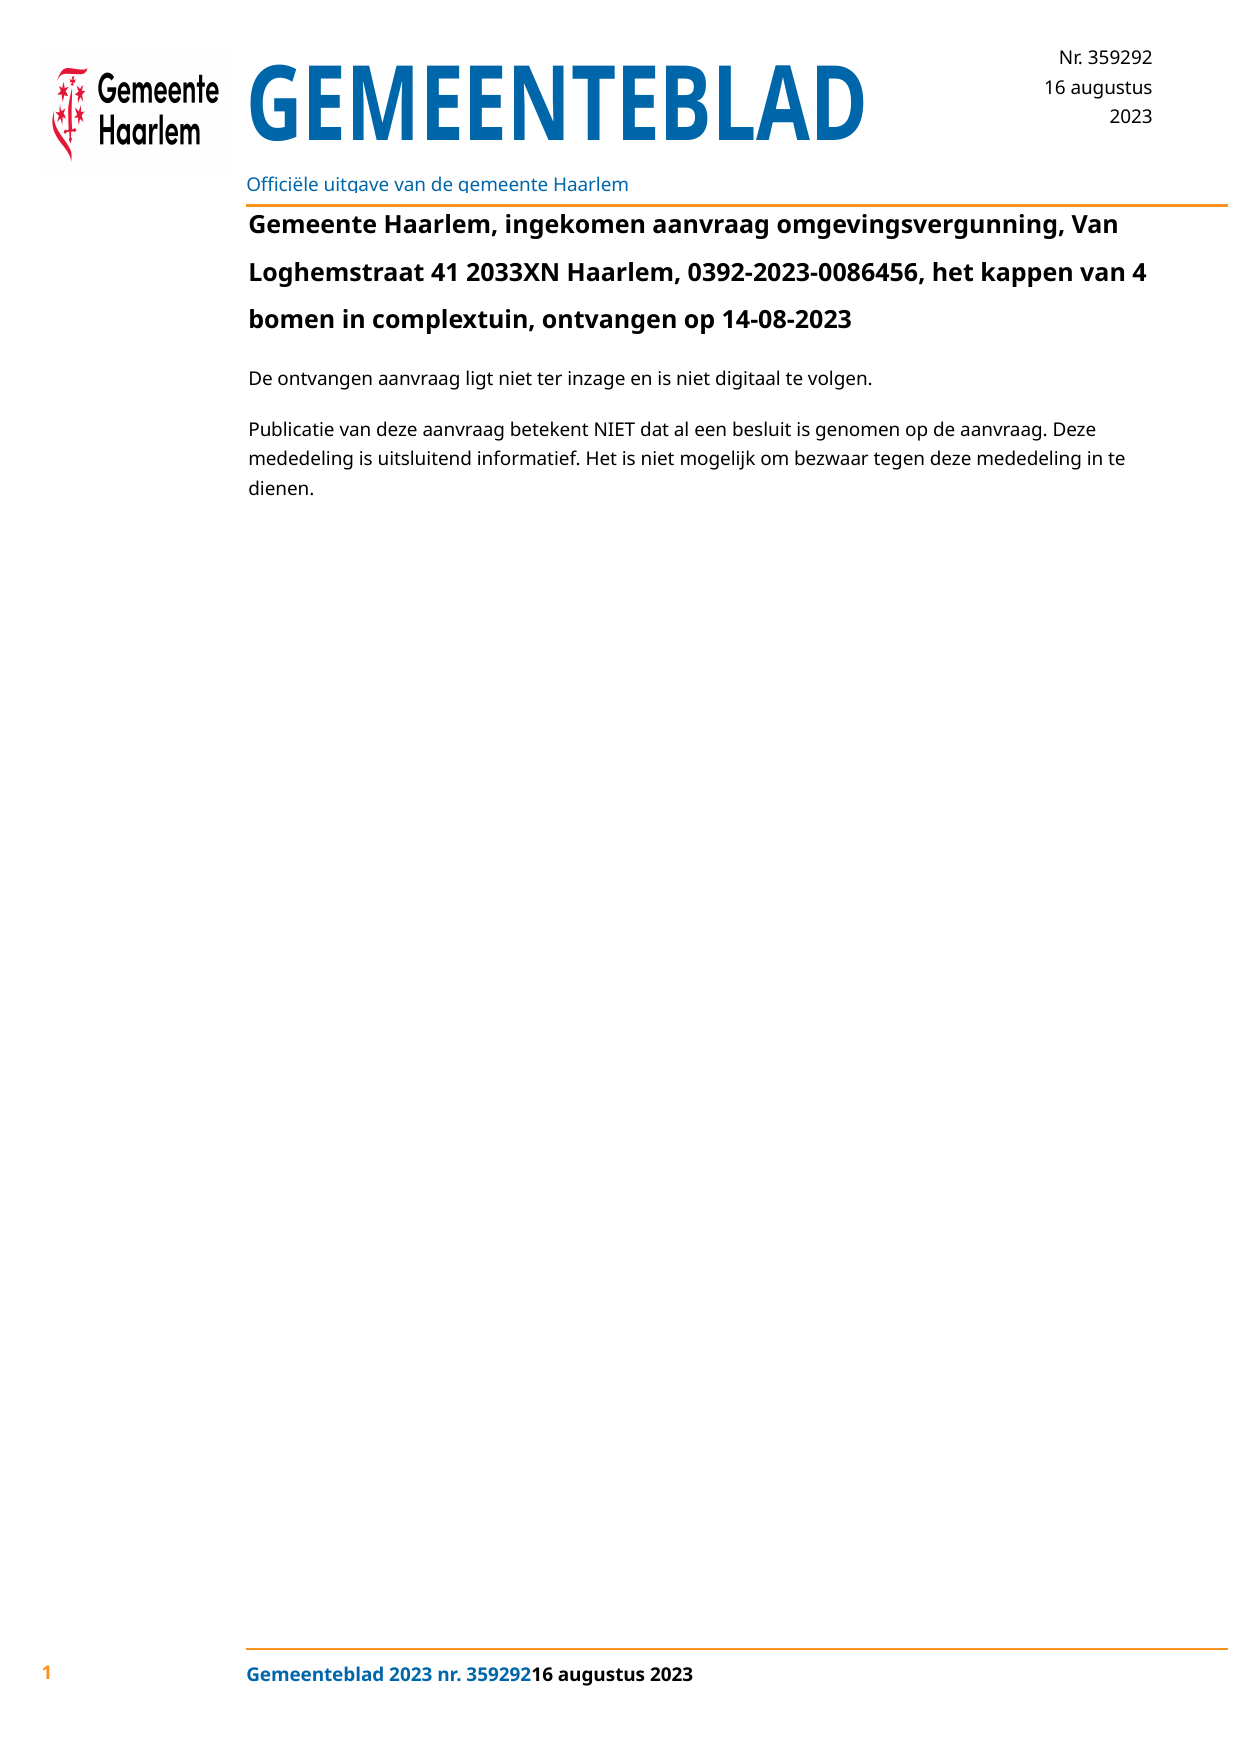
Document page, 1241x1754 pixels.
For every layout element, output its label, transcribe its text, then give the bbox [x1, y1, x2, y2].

text Gemeente Haarlem, ingekomen aanvraag omgevingsvergunning, Van Loghemstraat 41 2033XN Haarlem, 0392-2023-0086456, het kappen van 4 bomen in complextuin, ontvangen op 14-08-2023 [248, 207, 1152, 336]
picture [41, 47, 231, 172]
text Publicatie van deze aanvraag betekent NIET dat al een besluit is genomen op de aanvraag. Deze mededeling is uitsluitend informatief. Het is niet mogelijk om bezwaar tegen deze mededeling in te dienen. [248, 416, 1152, 501]
text De ontvangen aanvraag ligt niet ter inzage en is niet digitaal te volgen. [248, 366, 1152, 391]
